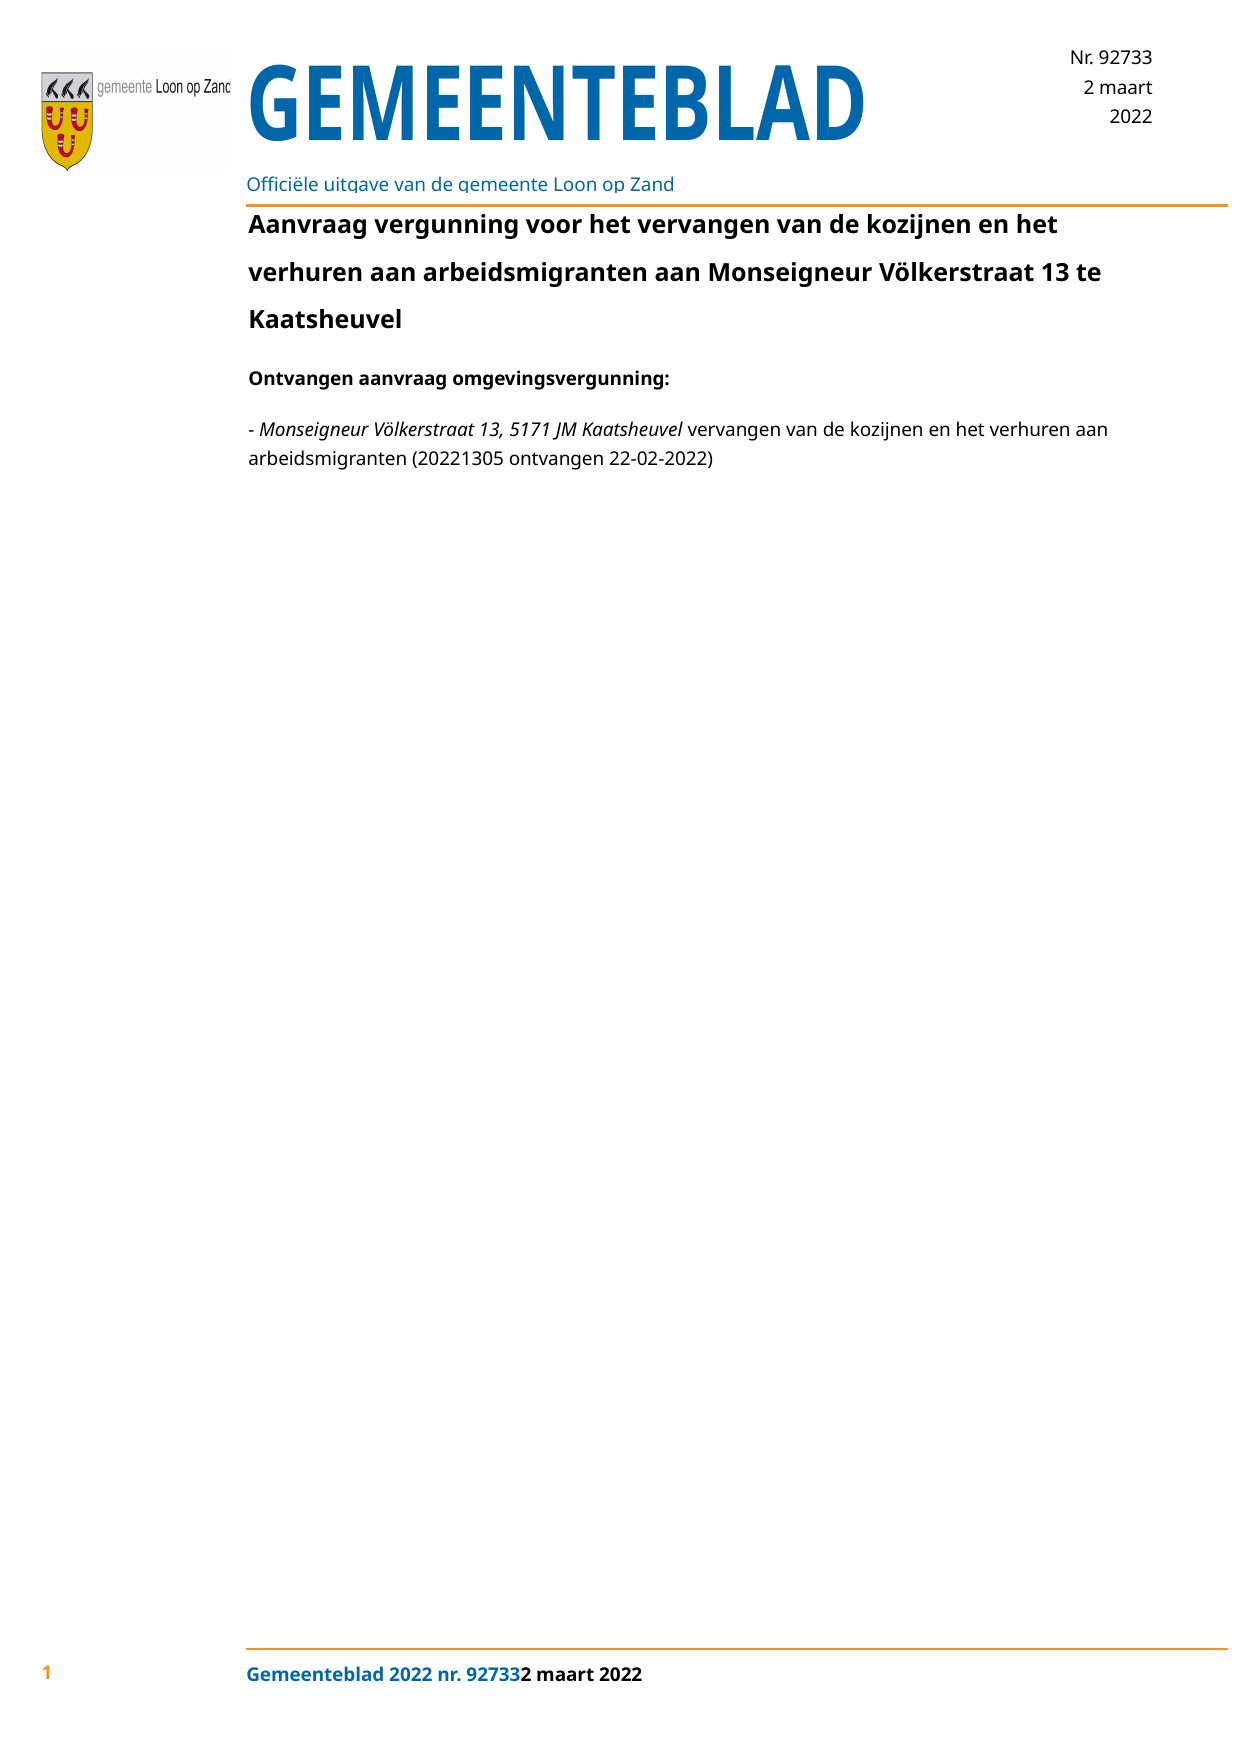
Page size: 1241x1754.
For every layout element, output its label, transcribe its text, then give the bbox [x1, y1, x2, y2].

text Aanvraag vergunning voor het vervangen van de kozijnen en het verhuren aan arbeidsmigranten aan Monseigneur Völkerstraat 13 te Kaatsheuvel [248, 207, 1152, 336]
text - Monseigneur Völkerstraat 13, 5171 JM Kaatsheuvel vervangen van de kozijnen en het verhuren aan arbeidsmigranten (20221305 ontvangen 22-02-2022) [248, 416, 1152, 471]
picture [41, 47, 231, 172]
text Ontvangen aanvraag omgevingsvergunning: [248, 366, 1152, 391]
